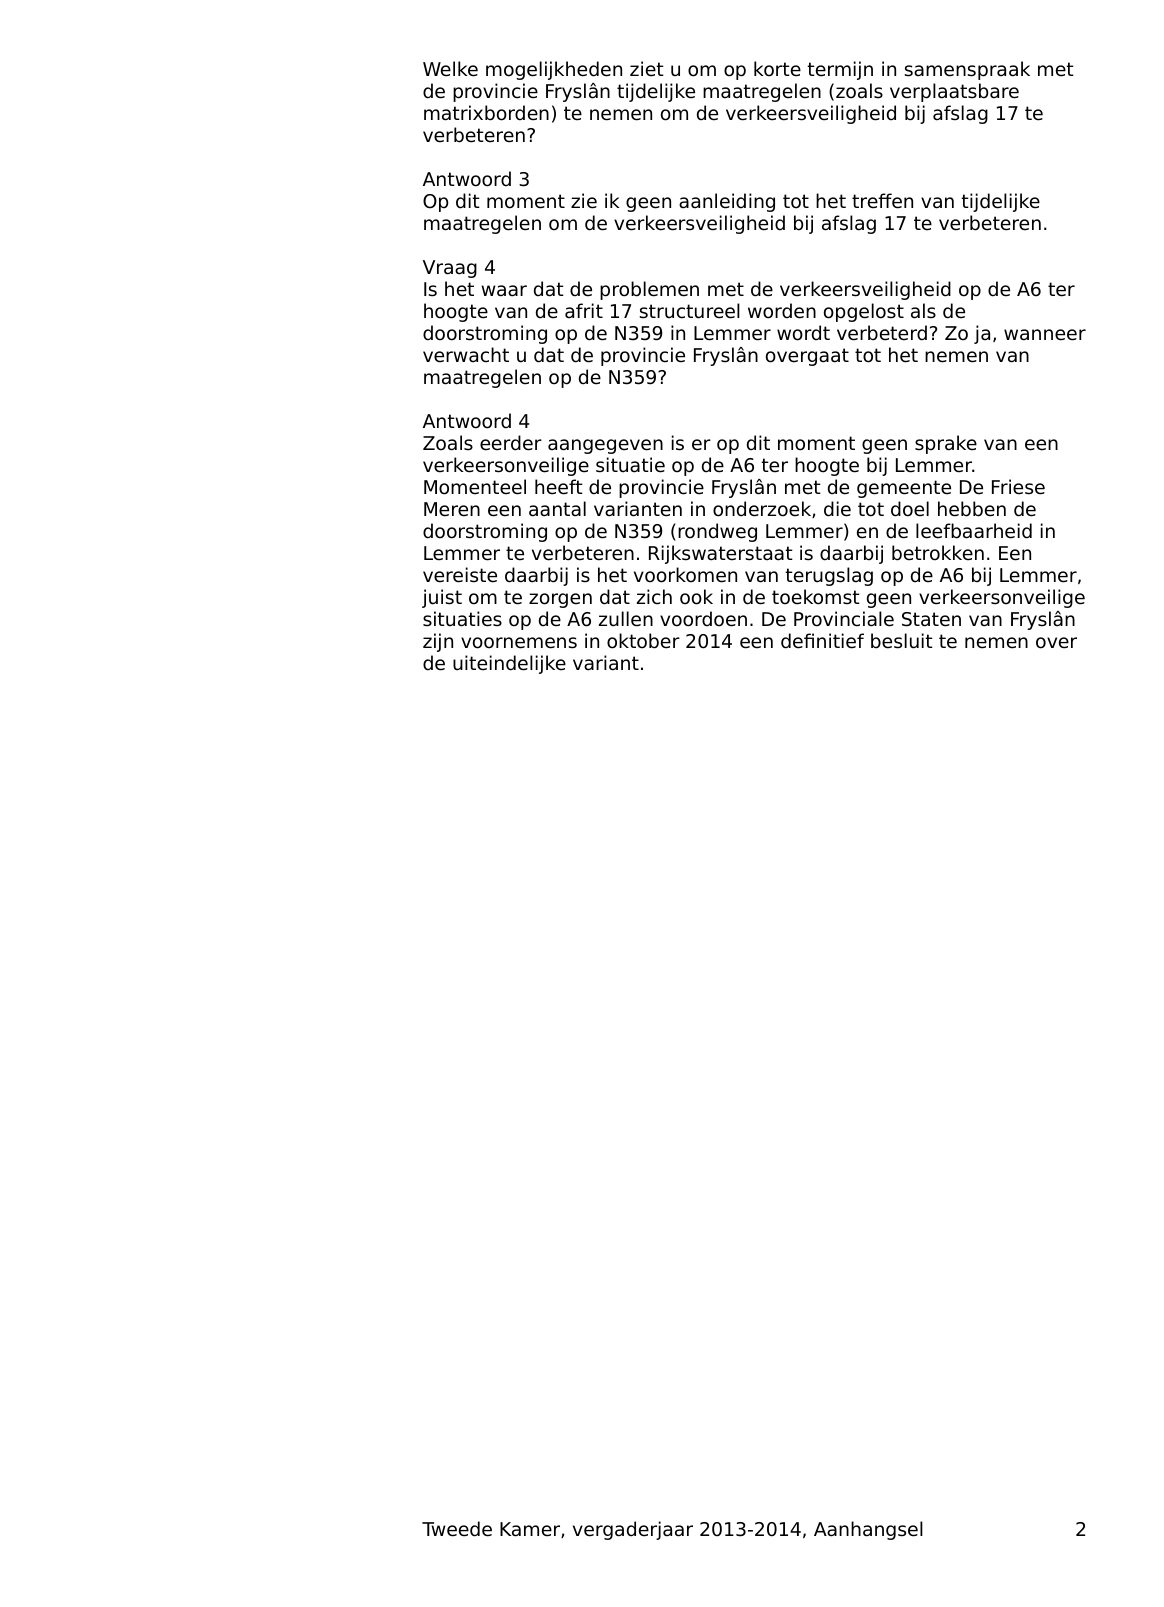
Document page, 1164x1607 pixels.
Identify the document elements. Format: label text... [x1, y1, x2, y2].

text Antwoord 4 [422, 411, 1087, 433]
text Is het waar dat de problemen met de verkeersveiligheid op de A6 ter hoogte van de afrit 17 structureel worden opgelost als de doorstroming op de N359 in Lemmer wordt verbeterd? Zo ja, wanneer verwacht u dat de provincie Fryslân overgaat tot het nemen van maatregelen op de N359? [422, 279, 1087, 389]
text Vraag 4 [422, 257, 1087, 279]
text Antwoord 3 [422, 169, 1087, 191]
text Op dit moment zie ik geen aanleiding tot het treffen van tijdelijke maatregelen om de verkeersveiligheid bij afslag 17 te verbeteren. [422, 191, 1087, 235]
text Zoals eerder aangegeven is er op dit moment geen sprake van een verkeersonveilige situatie op de A6 ter hoogte bij Lemmer. Momenteel heeft de provincie Fryslân met de gemeente De Friese Meren een aantal varianten in onderzoek, die tot doel hebben de doorstroming op de N359 (rondweg Lemmer) en de leefbaarheid in Lemmer te verbeteren. Rijkswaterstaat is daarbij betrokken. Een vereiste daarbij is het voorkomen van terugslag op de A6 bij Lemmer, juist om te zorgen dat zich ook in de toekomst geen verkeersonveilige situaties op de A6 zullen voordoen. De Provinciale Staten van Fryslân zijn voornemens in oktober 2014 een definitief besluit te nemen over de uiteindelijke variant. [422, 433, 1087, 675]
text Welke mogelijkheden ziet u om op korte termijn in samenspraak met de provincie Fryslân tijdelijke maatregelen (zoals verplaatsbare matrixborden) te nemen om de verkeersveiligheid bij afslag 17 te verbeteren? [422, 59, 1087, 147]
